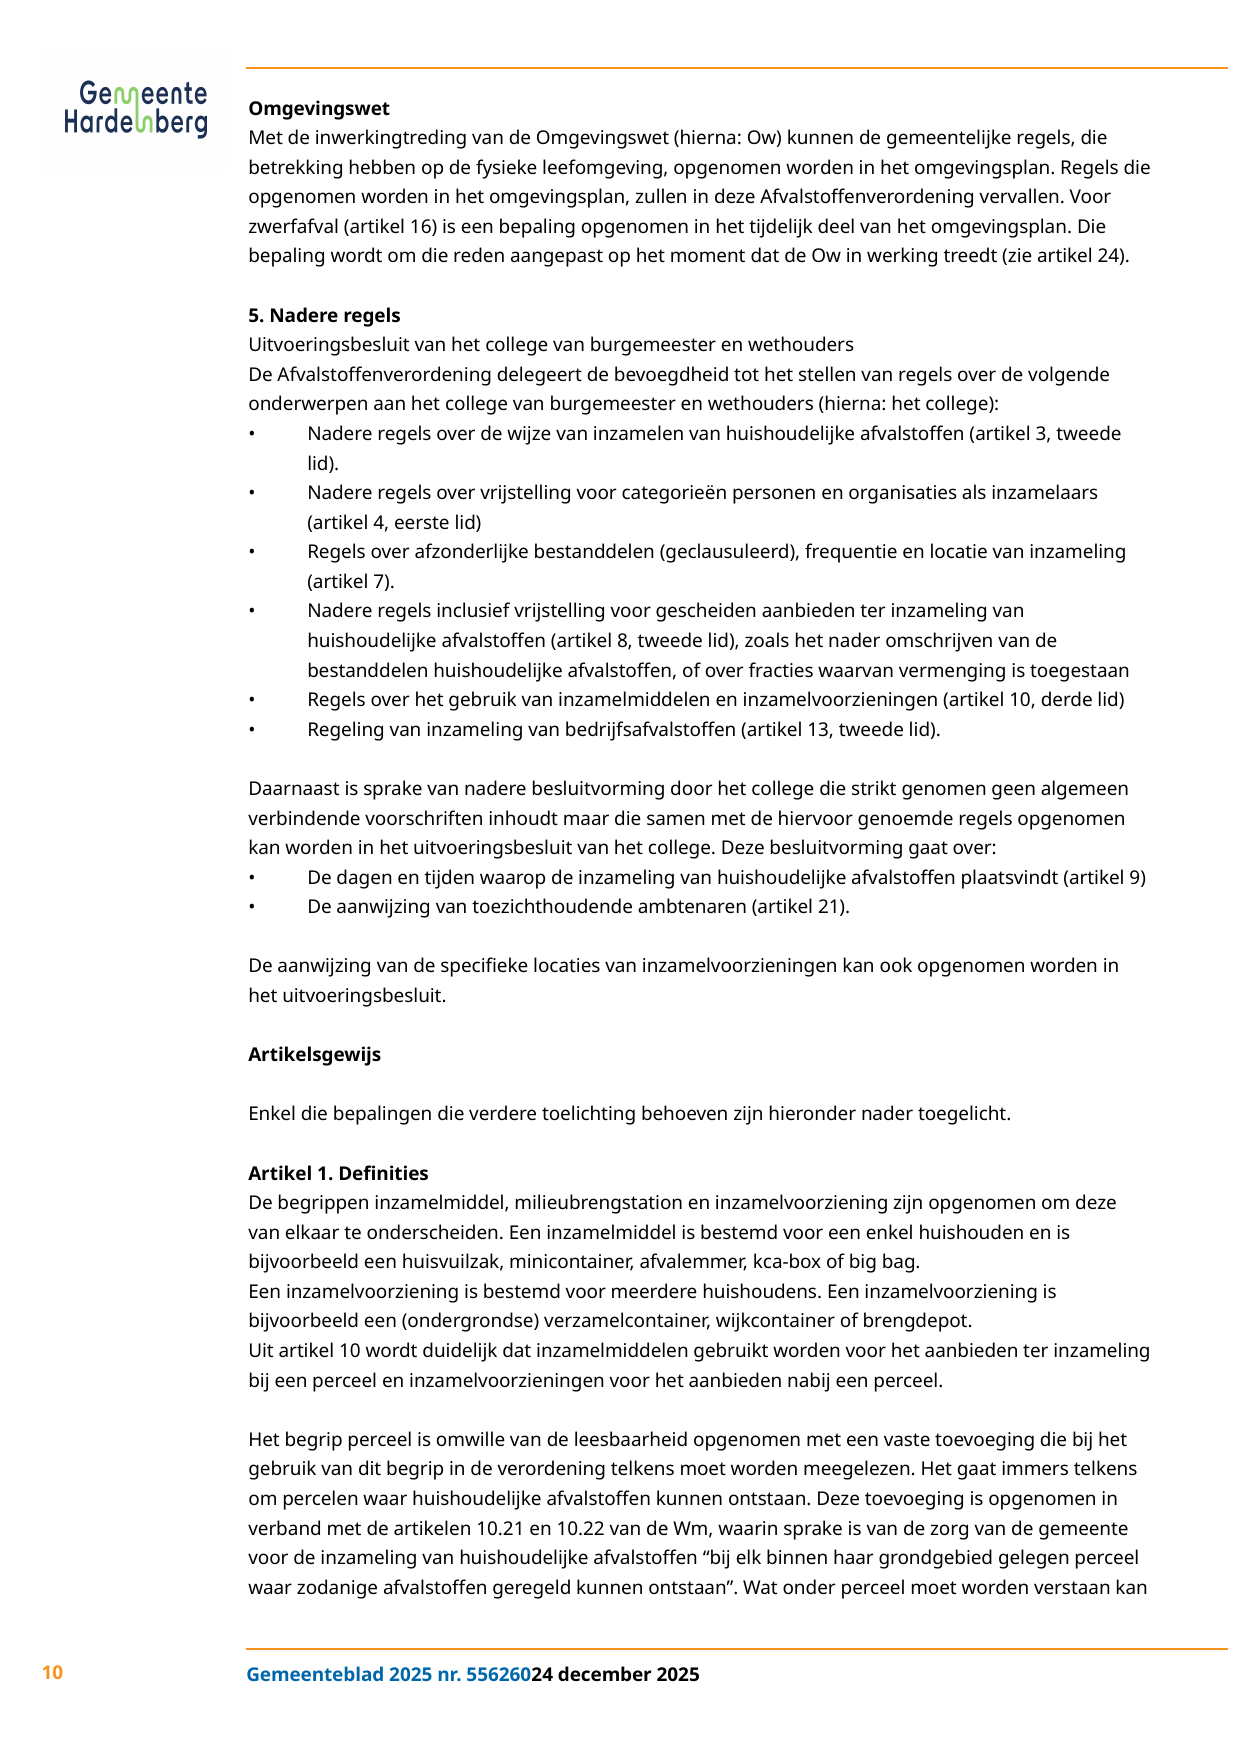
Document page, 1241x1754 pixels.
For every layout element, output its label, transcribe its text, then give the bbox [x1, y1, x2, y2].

text Uitvoeringsbesluit van het college van burgemeester en wethouders [248, 331, 1152, 357]
list De aanwijzing van toezichthoudende ambtenaren (artikel 21). [248, 893, 1152, 919]
text Artikel 1. Definities [248, 1160, 1152, 1186]
text Een inzamelvoorziening is bestemd voor meerdere huishoudens. Een inzamelvoorziening is bijvoorbeeld een (ondergrondse) verzamelcontainer, wijkcontainer of brengdepot. [248, 1278, 1152, 1333]
picture [41, 47, 231, 172]
list Nadere regels over de wijze van inzamelen van huishoudelijke afvalstoffen (artikel 3, tweede lid). [248, 420, 1152, 476]
text Enkel die bepalingen die verdere toelichting behoeven zijn hieronder nader toegelicht. [248, 1101, 1152, 1126]
text De Afvalstoffenverordening delegeert de bevoegdheid tot het stellen van regels over de volgende onderwerpen aan het college van burgemeester en wethouders (hierna: het college): [248, 361, 1152, 416]
list Regels over afzonderlijke bestanddelen (geclausuleerd), frequentie en locatie van inzameling (artikel 7). [248, 538, 1152, 594]
list Nadere regels inclusief vrijstelling voor gescheiden aanbieden ter inzameling van huishoudelijke afvalstoffen (artikel 8, tweede lid), zoals het nader omschrijven van de bestanddelen huishoudelijke afvalstoffen, of over fracties waarvan vermenging is toegestaan [248, 598, 1152, 683]
text De begrippen inzamelmiddel, milieubrengstation en inzamelvoorziening zijn opgenomen om deze van elkaar te onderscheiden. Een inzamelmiddel is bestemd voor een enkel huishouden en is bijvoorbeeld een huisvuilzak, minicontainer, afvalemmer, kca-box of big bag. [248, 1189, 1152, 1274]
text Artikelsgewijs [248, 1041, 1152, 1067]
list Regeling van inzameling van bedrijfsafvalstoffen (artikel 13, tweede lid). [248, 716, 1152, 742]
list Nadere regels over vrijstelling voor categorieën personen en organisaties als inzamelaars (artikel 4, eerste lid) [248, 479, 1152, 535]
list De dagen en tijden waarop de inzameling van huishoudelijke afvalstoffen plaatsvindt (artikel 9) [248, 864, 1152, 890]
text Het begrip perceel is omwille van de leesbaarheid opgenomen met een vaste toevoeging die bij het gebruik van dit begrip in de verordening telkens moet worden meegelezen. Het gaat immers telkens om percelen waar huishoudelijke afvalstoffen kunnen ontstaan. Deze toevoeging is opgenomen in verband met de artikelen 10.21 en 10.22 van de Wm, waarin sprake is van de zorg van de gemeente voor de inzameling van huishoudelijke afvalstoffen “bij elk binnen haar grondgebied gelegen perceel waar zodanige afvalstoffen geregeld kunnen ontstaan”. Wat onder perceel moet worden verstaan kan [248, 1426, 1152, 1600]
text 5. Nadere regels [248, 302, 1152, 328]
text De aanwijzing van de specifieke locaties van inzamelvoorzieningen kan ook opgenomen worden in het uitvoeringsbesluit. [248, 953, 1152, 1008]
text Daarnaast is sprake van nadere besluitvorming door het college die strikt genomen geen algemeen verbindende voorschriften inhoudt maar die samen met de hiervoor genoemde regels opgenomen kan worden in het uitvoeringsbesluit van het college. Deze besluitvorming gaat over: [248, 775, 1152, 860]
text Met de inwerkingtreding van de Omgevingswet (hierna: Ow) kunnen de gemeentelijke regels, die betrekking hebben op de fysieke leefomgeving, opgenomen worden in het omgevingsplan. Regels die opgenomen worden in het omgevingsplan, zullen in deze Afvalstoffenverordening vervallen. Voor zwerfafval (artikel 16) is een bepaling opgenomen in het tijdelijk deel van het omgevingsplan. Die bepaling wordt om die reden aangepast op het moment dat de Ow in werking treedt (zie artikel 24). [248, 124, 1152, 268]
list Regels over het gebruik van inzamelmiddelen en inzamelvoorzieningen (artikel 10, derde lid) [248, 686, 1152, 712]
text Omgevingswet [248, 95, 1152, 121]
text Uit artikel 10 wordt duidelijk dat inzamelmiddelen gebruikt worden voor het aanbieden ter inzameling bij een perceel en inzamelvoorzieningen voor het aanbieden nabij een perceel. [248, 1337, 1152, 1393]
